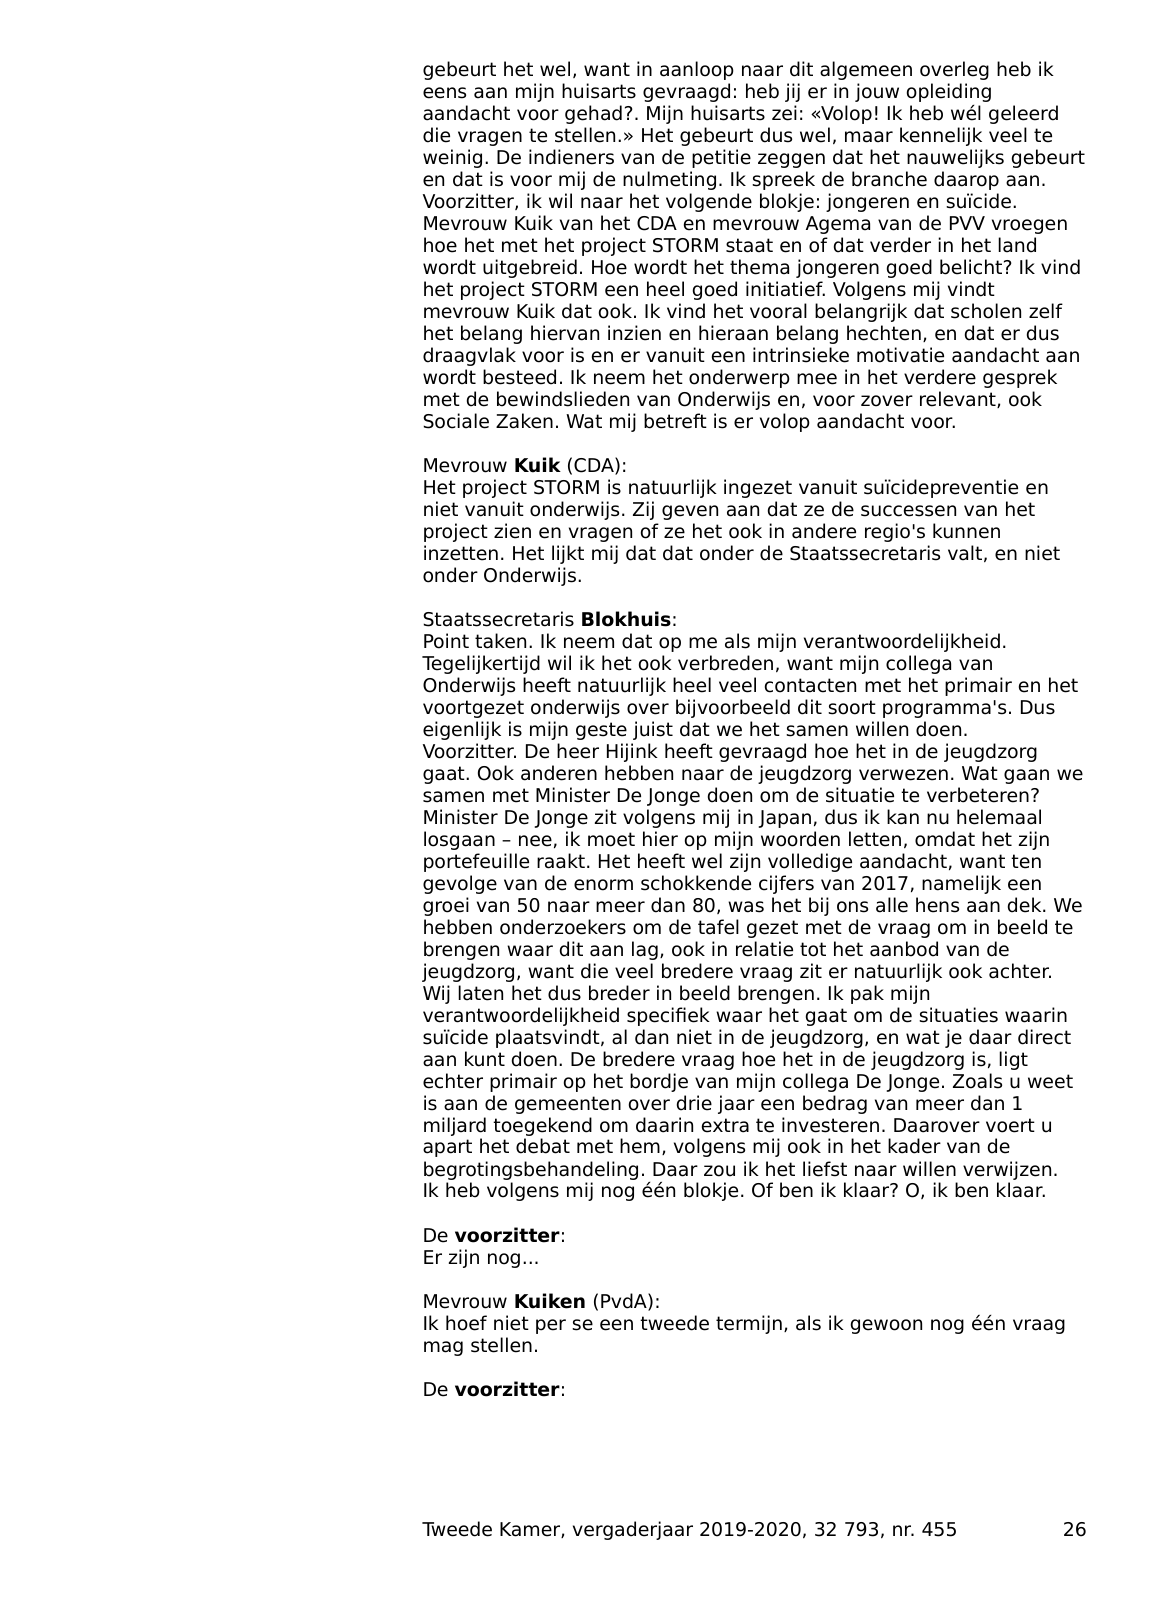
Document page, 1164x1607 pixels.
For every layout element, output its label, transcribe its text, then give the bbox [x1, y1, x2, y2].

text Ik hoef niet per se een tweede termijn, als ik gewoon nog één vraag mag stellen. [422, 1313, 1087, 1357]
text Mevrouw Kuik (CDA): [422, 455, 1087, 477]
text Voorzitter, ik wil naar het volgende blokje: jongeren en suïcide. Mevrouw Kuik van het CDA en mevrouw Agema van de PVV vroegen hoe het met het project STORM staat en of dat verder in het land wordt uitgebreid. Hoe wordt het thema jongeren goed belicht? Ik vind het project STORM een heel goed initiatief. Volgens mij vindt mevrouw Kuik dat ook. Ik vind het vooral belangrijk dat scholen zelf het belang hiervan inzien en hieraan belang hechten, en dat er dus draagvlak voor is en er vanuit een intrinsieke motivatie aandacht aan wordt besteed. Ik neem het onderwerp mee in het verdere gesprek met de bewindslieden van Onderwijs en, voor zover relevant, ook Sociale Zaken. Wat mij betreft is er volop aandacht voor. [422, 191, 1087, 433]
text gebeurt het wel, want in aanloop naar dit algemeen overleg heb ik eens aan mijn huisarts gevraagd: heb jij er in jouw opleiding aandacht voor gehad?. Mijn huisarts zei: «Volop! Ik heb wél geleerd die vragen te stellen.» Het gebeurt dus wel, maar kennelijk veel te weinig. De indieners van de petitie zeggen dat het nauwelijks gebeurt en dat is voor mij de nulmeting. Ik spreek de branche daarop aan. [422, 59, 1087, 191]
text De voorzitter: [422, 1224, 1087, 1247]
text De voorzitter: [422, 1379, 1087, 1401]
text Mevrouw Kuiken (PvdA): [422, 1291, 1087, 1313]
text Ik heb volgens mij nog één blokje. Of ben ik klaar? O, ik ben klaar. [422, 1180, 1087, 1202]
text Er zijn nog... [422, 1247, 1087, 1268]
text Point taken. Ik neem dat op me als mijn verantwoordelijkheid. Tegelijkertijd wil ik het ook verbreden, want mijn collega van Onderwijs heeft natuurlijk heel veel contacten met het primair en het voortgezet onderwijs over bijvoorbeeld dit soort programma's. Dus eigenlijk is mijn geste juist dat we het samen willen doen. [422, 631, 1087, 741]
text Staatssecretaris Blokhuis: [422, 609, 1087, 631]
text Voorzitter. De heer Hijink heeft gevraagd hoe het in de jeugdzorg gaat. Ook anderen hebben naar de jeugdzorg verwezen. Wat gaan we samen met Minister De Jonge doen om de situatie te verbeteren? Minister De Jonge zit volgens mij in Japan, dus ik kan nu helemaal losgaan – nee, ik moet hier op mijn woorden letten, omdat het zijn portefeuille raakt. Het heeft wel zijn volledige aandacht, want ten gevolge van de enorm schokkende cijfers van 2017, namelijk een groei van 50 naar meer dan 80, was het bij ons alle hens aan dek. We hebben onderzoekers om de tafel gezet met de vraag om in beeld te brengen waar dit aan lag, ook in relatie tot het aanbod van de jeugdzorg, want die veel bredere vraag zit er natuurlijk ook achter. Wij laten het dus breder in beeld brengen. Ik pak mijn verantwoordelijkheid specifiek waar het gaat om de situaties waarin suïcide plaatsvindt, al dan niet in de jeugdzorg, en wat je daar direct aan kunt doen. De bredere vraag hoe het in de jeugdzorg is, ligt echter primair op het bordje van mijn collega De Jonge. Zoals u weet is aan de gemeenten over drie jaar een bedrag van meer dan 1 miljard toegekend om daarin extra te investeren. Daarover voert u apart het debat met hem, volgens mij ook in het kader van de begrotingsbehandeling. Daar zou ik het liefst naar willen verwijzen. [422, 741, 1087, 1180]
text Het project STORM is natuurlijk ingezet vanuit suïcidepreventie en niet vanuit onderwijs. Zij geven aan dat ze de successen van het project zien en vragen of ze het ook in andere regio's kunnen inzetten. Het lijkt mij dat dat onder de Staatssecretaris valt, en niet onder Onderwijs. [422, 477, 1087, 587]
